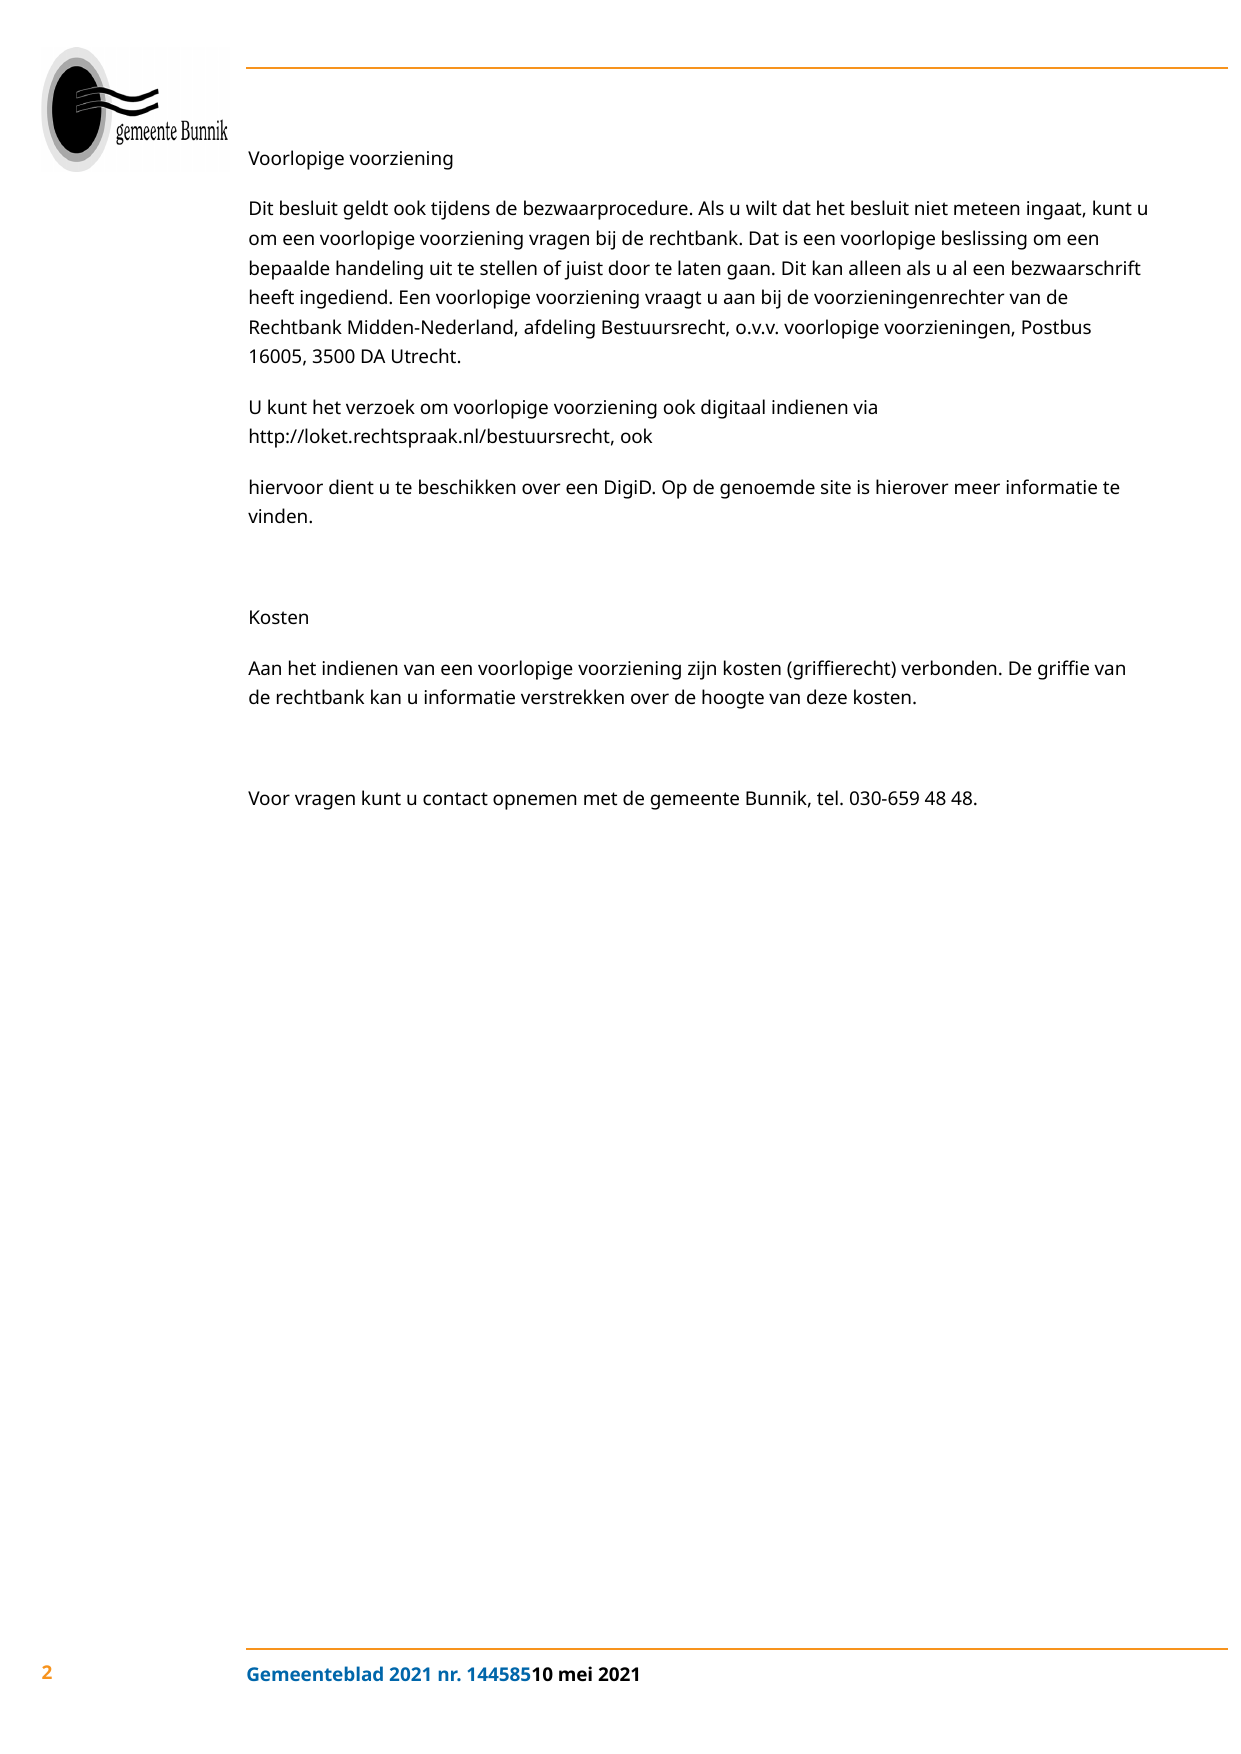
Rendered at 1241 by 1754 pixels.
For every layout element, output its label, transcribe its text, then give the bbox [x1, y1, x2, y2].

text Voorlopige voorziening [248, 145, 1152, 171]
text U kunt het verzoek om voorlopige voorziening ook digitaal indienen via http://loket.rechtspraak.nl/bestuursrecht, ook [248, 394, 1152, 449]
text Aan het indienen van een voorlopige voorziening zijn kosten (griffierecht) verbonden. De griffie van de rechtbank kan u informatie verstrekken over de hoogte van deze kosten. [248, 655, 1152, 710]
text Voor vragen kunt u contact opnemen met de gemeente Bunnik, tel. 030-659 48 48. [248, 785, 1152, 811]
text Dit besluit geldt ook tijdens de bezwaarprocedure. Als u wilt dat het besluit niet meteen ingaat, kunt u om een voorlopige voorziening vragen bij de rechtbank. Dat is een voorlopige beslissing om een bepaalde handeling uit te stellen of juist door te laten gaan. Dit kan alleen als u al een bezwaarschrift heeft ingediend. Een voorlopige voorziening vraagt u aan bij de voorzieningenrechter van de Rechtbank Midden-Nederland, afdeling Bestuursrecht, o.v.v. voorlopige voorzieningen, Postbus 16005, 3500 DA Utrecht. [248, 196, 1152, 369]
text Kosten [248, 604, 1152, 630]
picture [41, 47, 231, 172]
text hiervoor dient u te beschikken over een DigiD. Op de genoemde site is hierover meer informatie te vinden. [248, 474, 1152, 529]
